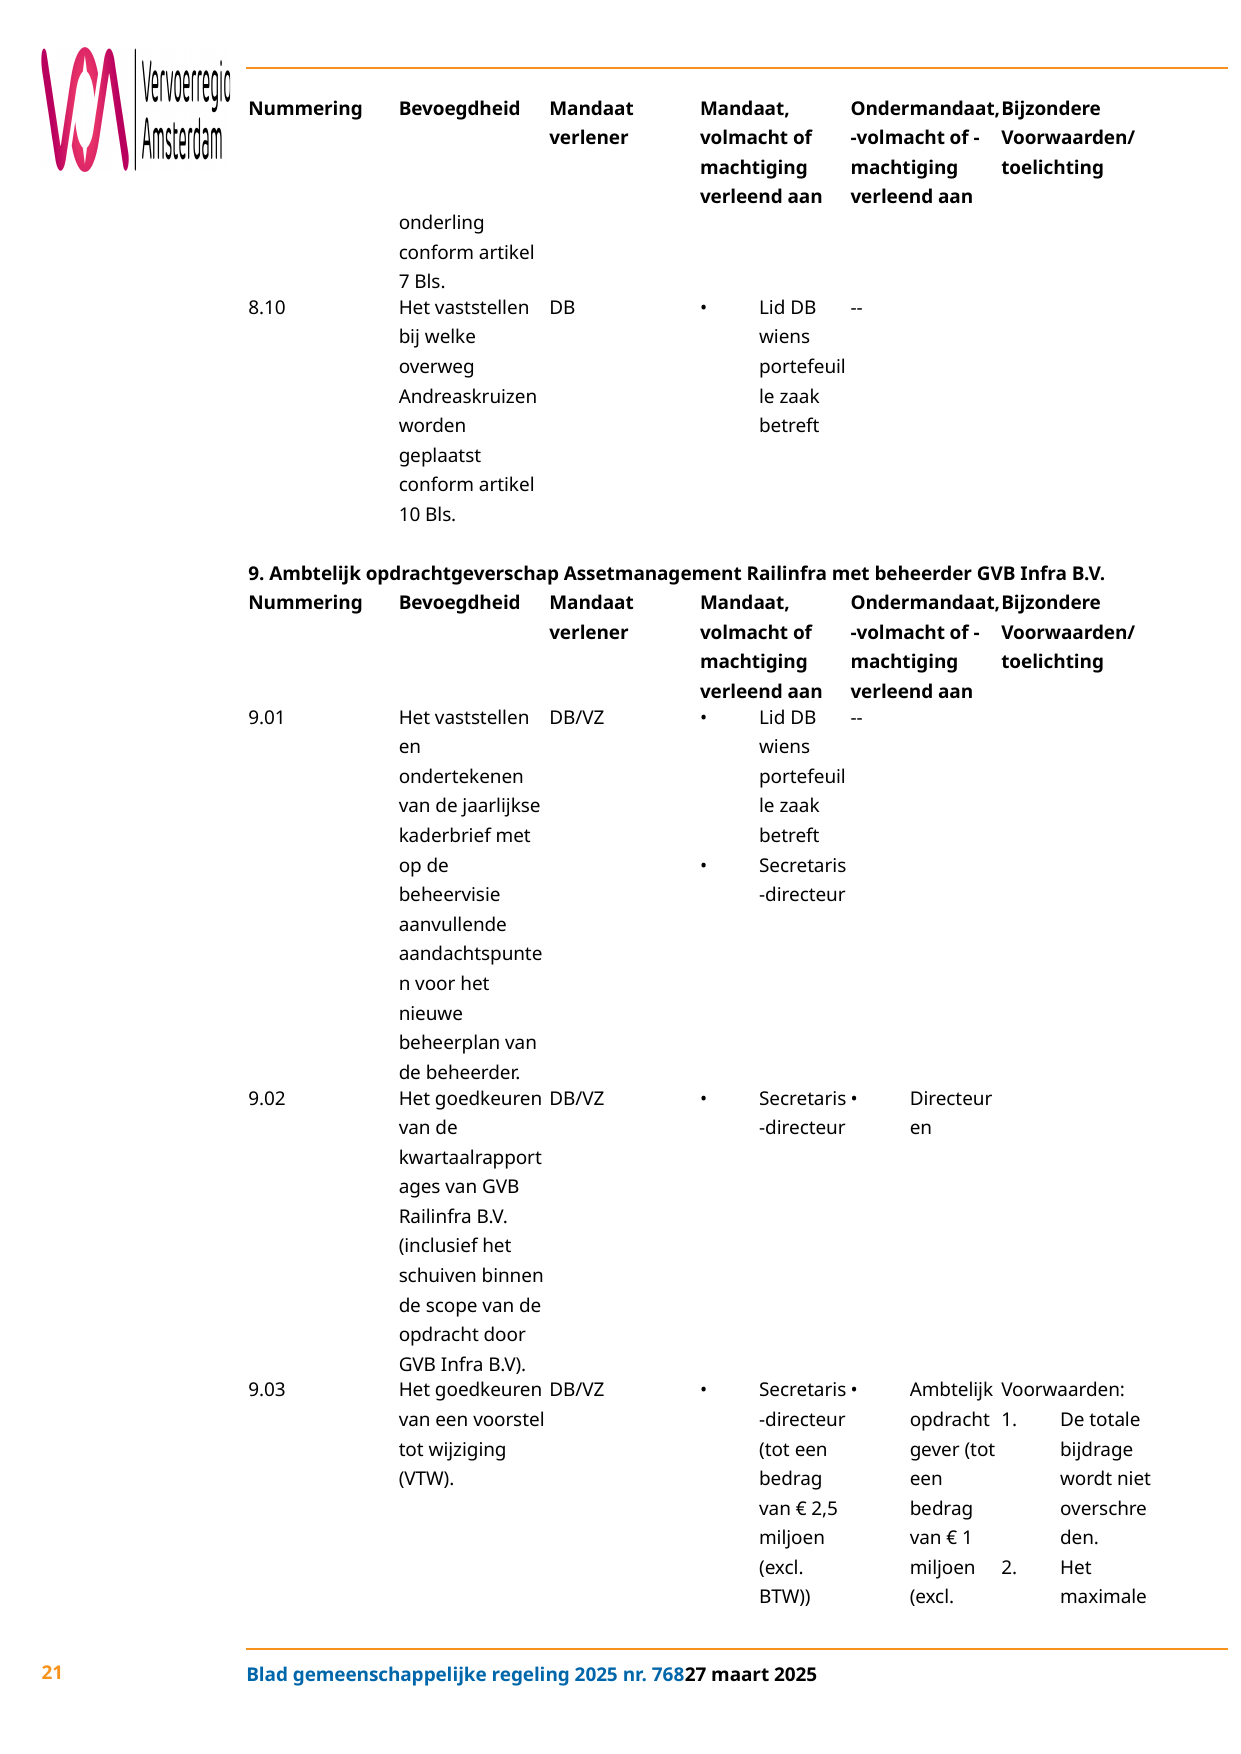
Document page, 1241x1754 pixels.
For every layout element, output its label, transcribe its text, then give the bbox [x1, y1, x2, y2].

table_cell [700, 209, 850, 294]
table_cell [1001, 1085, 1152, 1377]
table_cell 9.03 [248, 1377, 398, 1609]
table_cell DB/VZ [549, 704, 700, 1085]
table_cell onderling conform artikel 7 Bls. [399, 209, 549, 294]
table_cell Voorwaarden: De totale bijdrage wordt niet overschreden. Het maximale [1001, 1377, 1152, 1609]
table_header Nummering [248, 590, 398, 704]
table_cell Het goedkeuren van de kwartaalrapportages van GVB Railinfra B.V. (inclusief het schuiven binnen de scope van de opdracht door GVB Infra B.V). [399, 1085, 549, 1377]
table_cell Het vaststellen en ondertekenen van de jaarlijkse kaderbrief met op de beheervisie aanvullende aandachtspunten voor het nieuwe beheerplan van de beheerder. [399, 704, 549, 1085]
table_header Bevoegdheid [399, 95, 549, 209]
table_cell Directeuren [850, 1085, 1001, 1377]
table_header Ondermandaat, -volmacht of -machtiging verleend aan [850, 590, 1001, 704]
table_cell [1001, 294, 1152, 527]
table_cell Lid DB wiens portefeuille zaak betreft Secretaris-directeur [700, 704, 850, 1085]
table_header Ondermandaat, -volmacht of -machtiging verleend aan [850, 95, 1001, 209]
table_cell -- [850, 209, 1001, 294]
table_cell Secretaris-directeur (tot een bedrag van € 2,5 miljoen (excl. BTW)) [700, 1377, 850, 1609]
table_cell DB/VZ [549, 1377, 700, 1609]
table_cell Het vaststellen bij welke overweg Andreaskruizen worden geplaatst conform artikel 10 Bls. [399, 294, 549, 527]
table_cell DB/VZ [549, 1085, 700, 1377]
table_cell DB [549, 294, 700, 527]
table_cell -- [850, 294, 1001, 527]
table_cell Secretaris-directeur [700, 1085, 850, 1377]
table_header Mandaat, volmacht of machtiging verleend aan [700, 95, 850, 209]
table_header Bijzondere Voorwaarden/ toelichting [1001, 95, 1152, 209]
table_header Mandaat, volmacht of machtiging verleend aan [700, 590, 850, 704]
table_cell [1001, 704, 1152, 1085]
table_cell 8.10 [248, 294, 398, 527]
table_cell [549, 209, 700, 294]
table_cell 9.02 [248, 1085, 398, 1377]
table_header Bijzondere Voorwaarden/ toelichting [1001, 590, 1152, 704]
table_cell [1001, 209, 1152, 294]
table_cell [248, 209, 398, 294]
table_cell -- [850, 704, 1001, 1085]
table_cell 9.01 [248, 704, 398, 1085]
table_header Nummering [248, 95, 398, 209]
text 9. Ambtelijk opdrachtgeverschap Assetmanagement Railinfra met beheerder GVB Infra B.V. [248, 560, 1152, 586]
table_header Mandaat verlener [549, 95, 700, 209]
table_header Bevoegdheid [399, 590, 549, 704]
table_cell Ambtelijk opdrachtgever (tot een bedrag van € 1 miljoen (excl. [850, 1377, 1001, 1609]
table_cell Lid DB wiens portefeuille zaak betreft [700, 294, 850, 527]
table_header Mandaat verlener [549, 590, 700, 704]
picture [41, 47, 231, 172]
table_cell Het goedkeuren van een voorstel tot wijziging (VTW). [399, 1377, 549, 1609]
